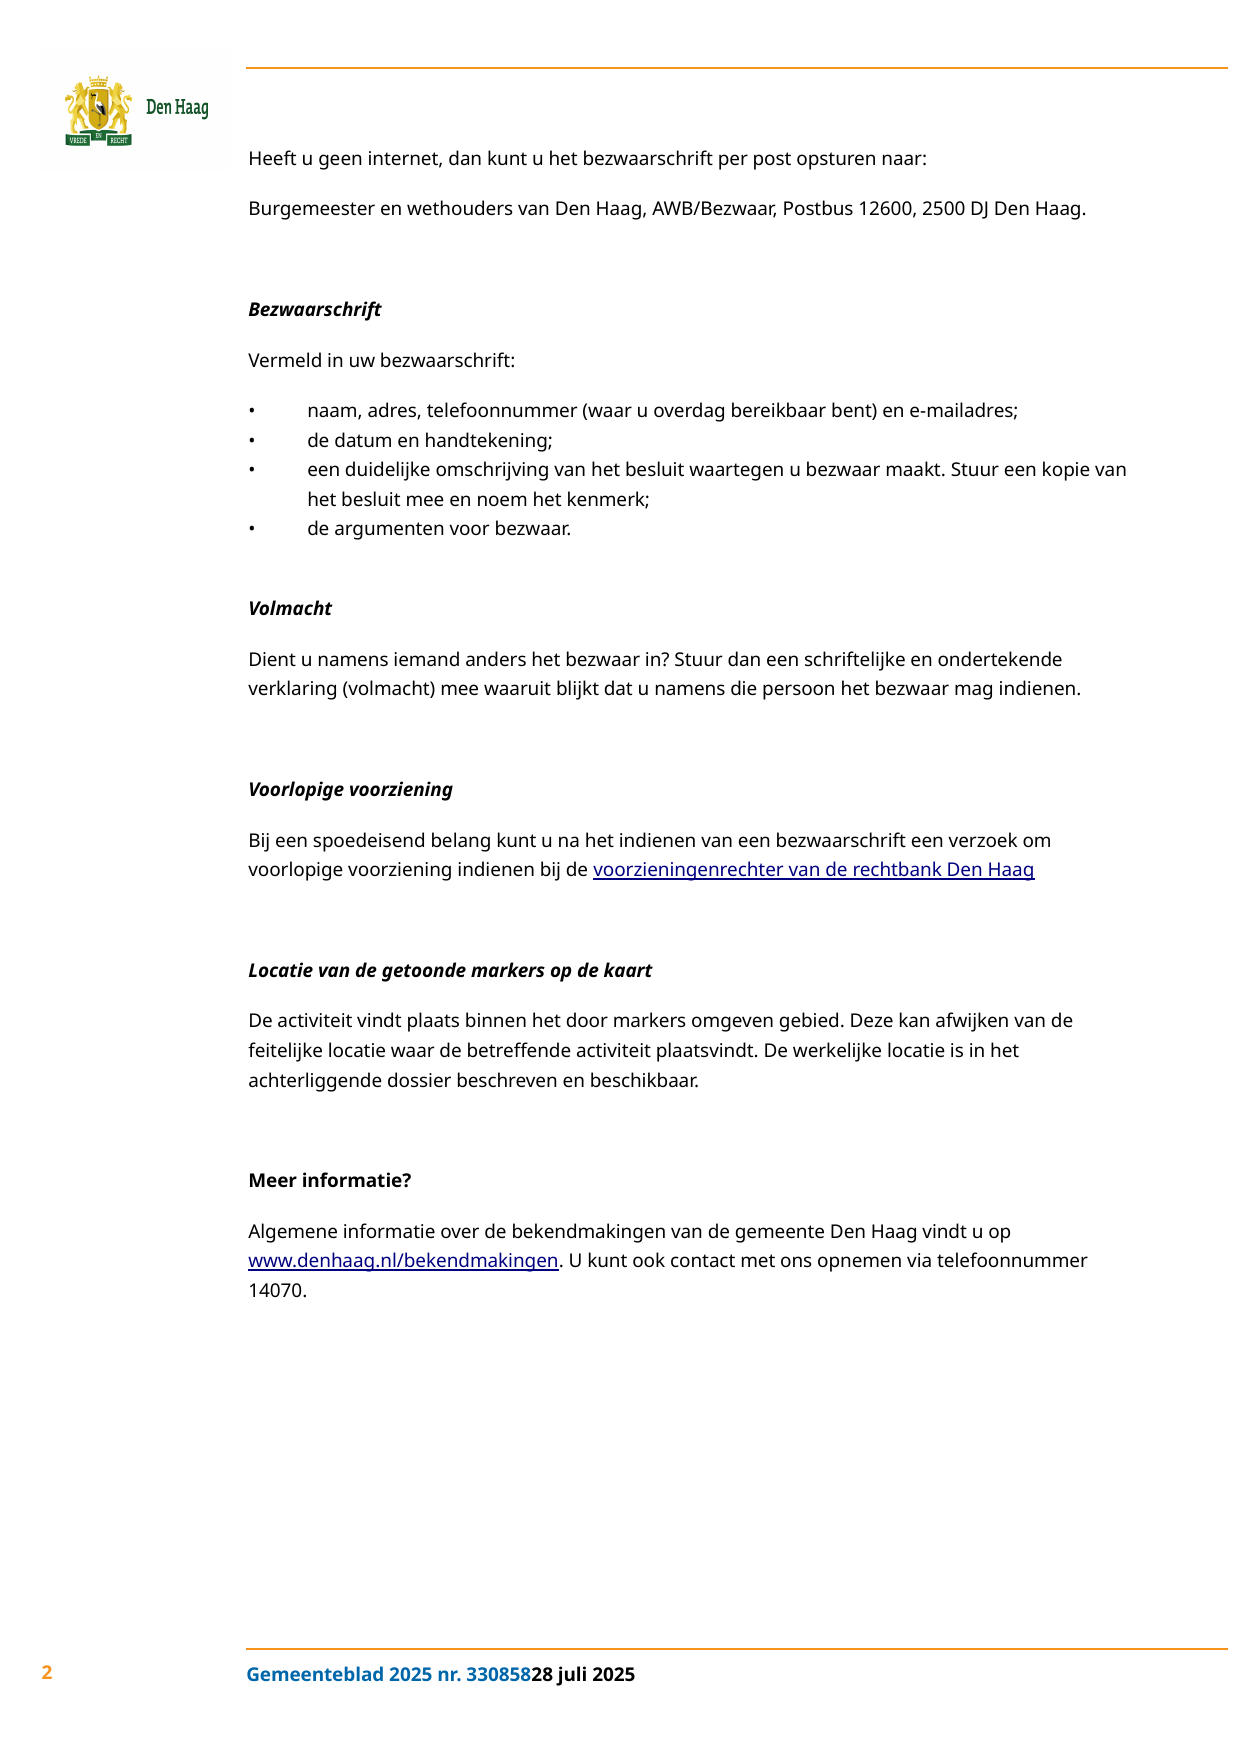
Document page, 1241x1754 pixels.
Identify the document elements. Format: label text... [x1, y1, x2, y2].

list een duidelijke omschrijving van het besluit waartegen u bezwaar maakt. Stuur een kopie van het besluit mee en noem het kenmerk; [248, 456, 1152, 512]
text Voorlopige voorziening [248, 776, 1152, 802]
text Bezwaarschrift [248, 296, 1152, 322]
text Algemene informatie over de bekendmakingen van de gemeente Den Haag vindt u op www.denhaag.nl/bekendmakingen. U kunt ook contact met ons opnemen via telefoonnummer 14070. [248, 1218, 1152, 1303]
text Volmacht [248, 596, 1152, 621]
text Heeft u geen internet, dan kunt u het bezwaarschrift per post opsturen naar: [248, 145, 1152, 171]
text Dient u namens iemand anders het bezwaar in? Stuur dan een schriftelijke en ondertekende verklaring (volmacht) mee waaruit blijkt dat u namens die persoon het bezwaar mag indienen. [248, 646, 1152, 701]
text Meer informatie? [248, 1168, 1152, 1193]
text Locatie van de getoonde markers op de kaart [248, 957, 1152, 983]
text Vermeld in uw bezwaarschrift: [248, 347, 1152, 373]
picture [41, 47, 231, 172]
list naam, adres, telefoonnummer (waar u overdag bereikbaar bent) en e-mailadres; [248, 397, 1152, 423]
list de datum en handtekening; [248, 427, 1152, 453]
text De activiteit vindt plaats binnen het door markers omgeven gebied. Deze kan afwijken van de feitelijke locatie waar de betreffende activiteit plaatsvindt. De werkelijke locatie is in het achterliggende dossier beschreven en beschikbaar. [248, 1008, 1152, 1093]
list de argumenten voor bezwaar. [248, 516, 1152, 541]
text Bij een spoedeisend belang kunt u na het indienen van een bezwaarschrift een verzoek om voorlopige voorziening indienen bij de voorzieningenrechter van de rechtbank Den Haag [248, 827, 1152, 882]
text Burgemeester en wethouders van Den Haag, AWB/Bezwaar, Postbus 12600, 2500 DJ Den Haag. [248, 196, 1152, 221]
